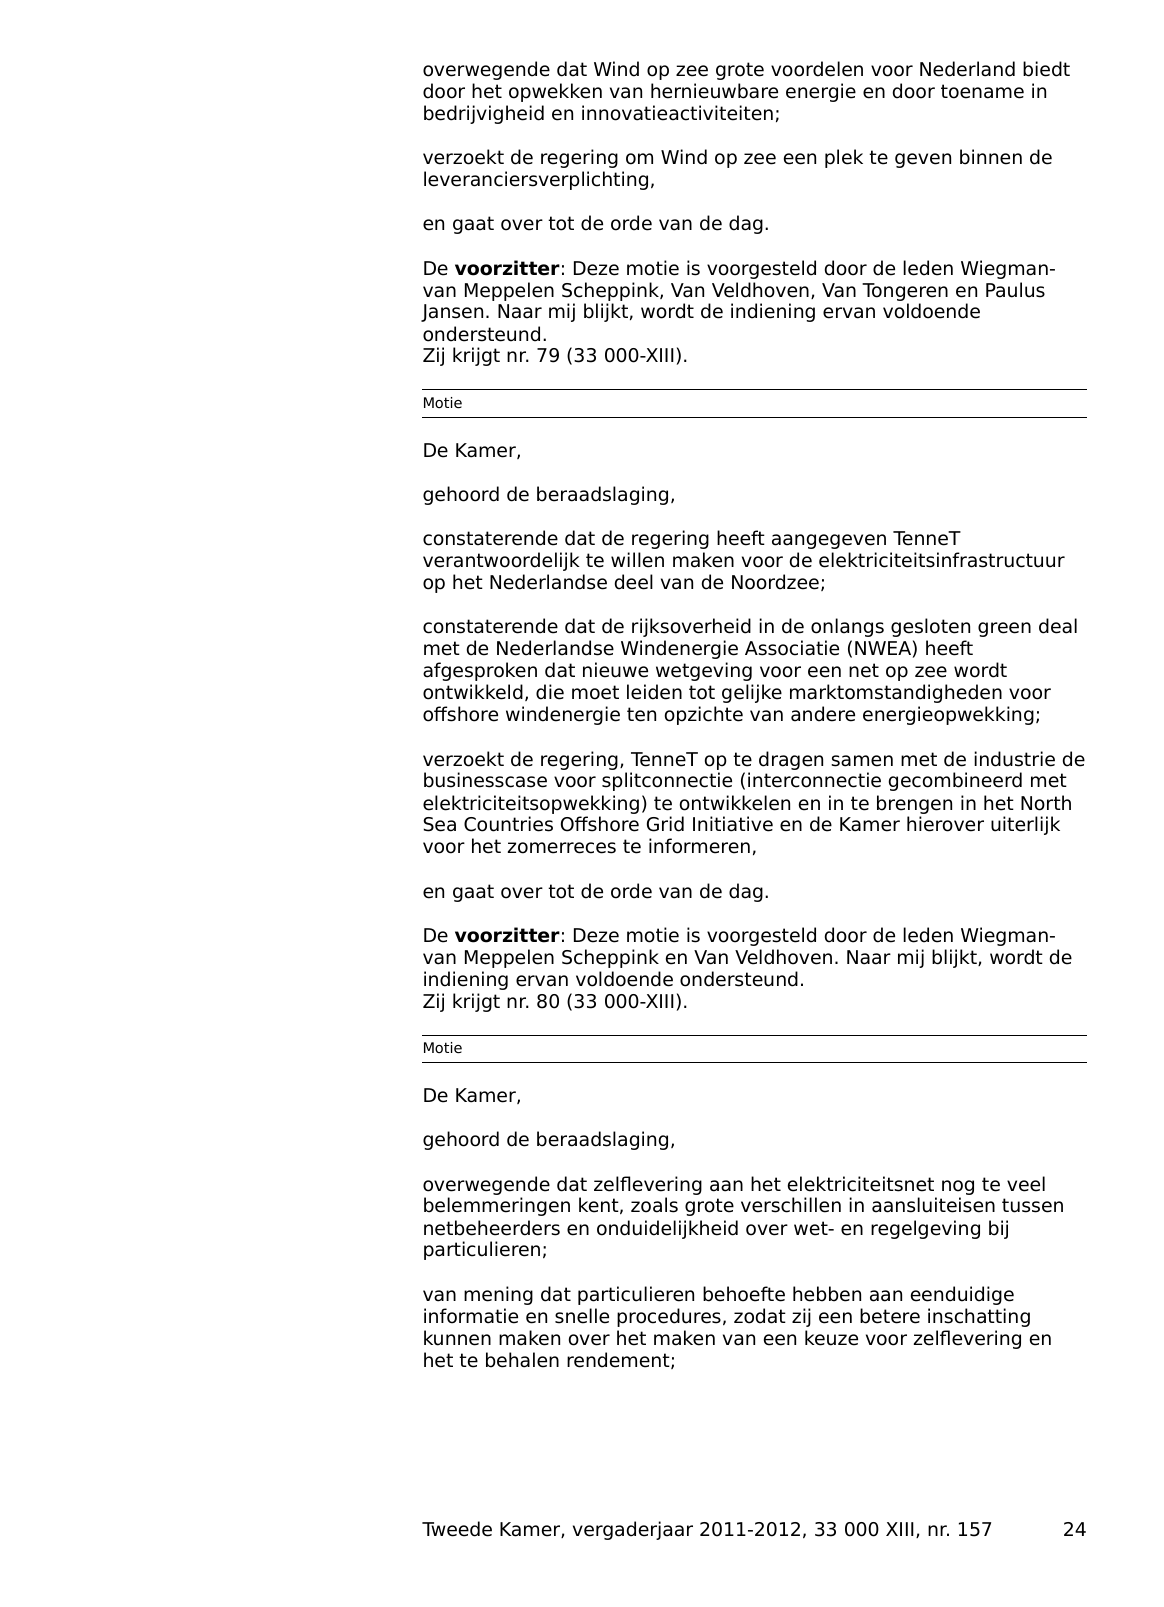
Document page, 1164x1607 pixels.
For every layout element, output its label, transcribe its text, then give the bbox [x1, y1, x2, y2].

text overwegende dat zelflevering aan het elektriciteitsnet nog te veel belemmeringen kent, zoals grote verschillen in aansluiteisen tussen netbeheerders en onduidelijkheid over wet- en regelgeving bij particulieren; [422, 1173, 1087, 1261]
text gehoord de beraadslaging, [422, 484, 1087, 506]
text en gaat over tot de orde van de dag. [422, 213, 1087, 235]
text overwegende dat Wind op zee grote voordelen voor Nederland biedt door het opwekken van hernieuwbare energie en door toename in bedrijvigheid en innovatieactiviteiten; [422, 59, 1087, 125]
text verzoekt de regering, TenneT op te dragen samen met de industrie de businesscase voor splitconnectie (interconnectie gecombineerd met elektriciteitsopwekking) te ontwikkelen en in te brengen in het North Sea Countries Offshore Grid Initiative en de Kamer hierover uiterlijk voor het zomerreces te informeren, [422, 748, 1087, 858]
text De voorzitter: Deze motie is voorgesteld door de leden Wiegman-van Meppelen Scheppink, Van Veldhoven, Van Tongeren en Paulus Jansen. Naar mij blijkt, wordt de indiening ervan voldoende ondersteund. [422, 257, 1087, 345]
text Zij krijgt nr. 80 (33 000-XIII). [422, 991, 1087, 1013]
table_header Motie [422, 390, 1087, 417]
text van mening dat particulieren behoefte hebben aan eenduidige informatie en snelle procedures, zodat zij een betere inschatting kunnen maken over het maken van een keuze voor zelflevering en het te behalen rendement; [422, 1283, 1087, 1371]
table_header Motie [422, 1036, 1087, 1062]
text en gaat over tot de orde van de dag. [422, 881, 1087, 902]
text De Kamer, [422, 440, 1087, 462]
text gehoord de beraadslaging, [422, 1129, 1087, 1151]
text verzoekt de regering om Wind op zee een plek te geven binnen de leveranciersverplichting, [422, 147, 1087, 191]
text constaterende dat de rijksoverheid in de onlangs gesloten green deal met de Nederlandse Windenergie Associatie (NWEA) heeft afgesproken dat nieuwe wetgeving voor een net op zee wordt ontwikkeld, die moet leiden tot gelijke marktomstandigheden voor offshore windenergie ten opzichte van andere energieopwekking; [422, 616, 1087, 726]
text De voorzitter: Deze motie is voorgesteld door de leden Wiegman-van Meppelen Scheppink en Van Veldhoven. Naar mij blijkt, wordt de indiening ervan voldoende ondersteund. [422, 925, 1087, 991]
text De Kamer, [422, 1085, 1087, 1107]
text Zij krijgt nr. 79 (33 000-XIII). [422, 345, 1087, 367]
text constaterende dat de regering heeft aangegeven TenneT verantwoordelijk te willen maken voor de elektriciteitsinfrastructuur op het Nederlandse deel van de Noordzee; [422, 528, 1087, 594]
